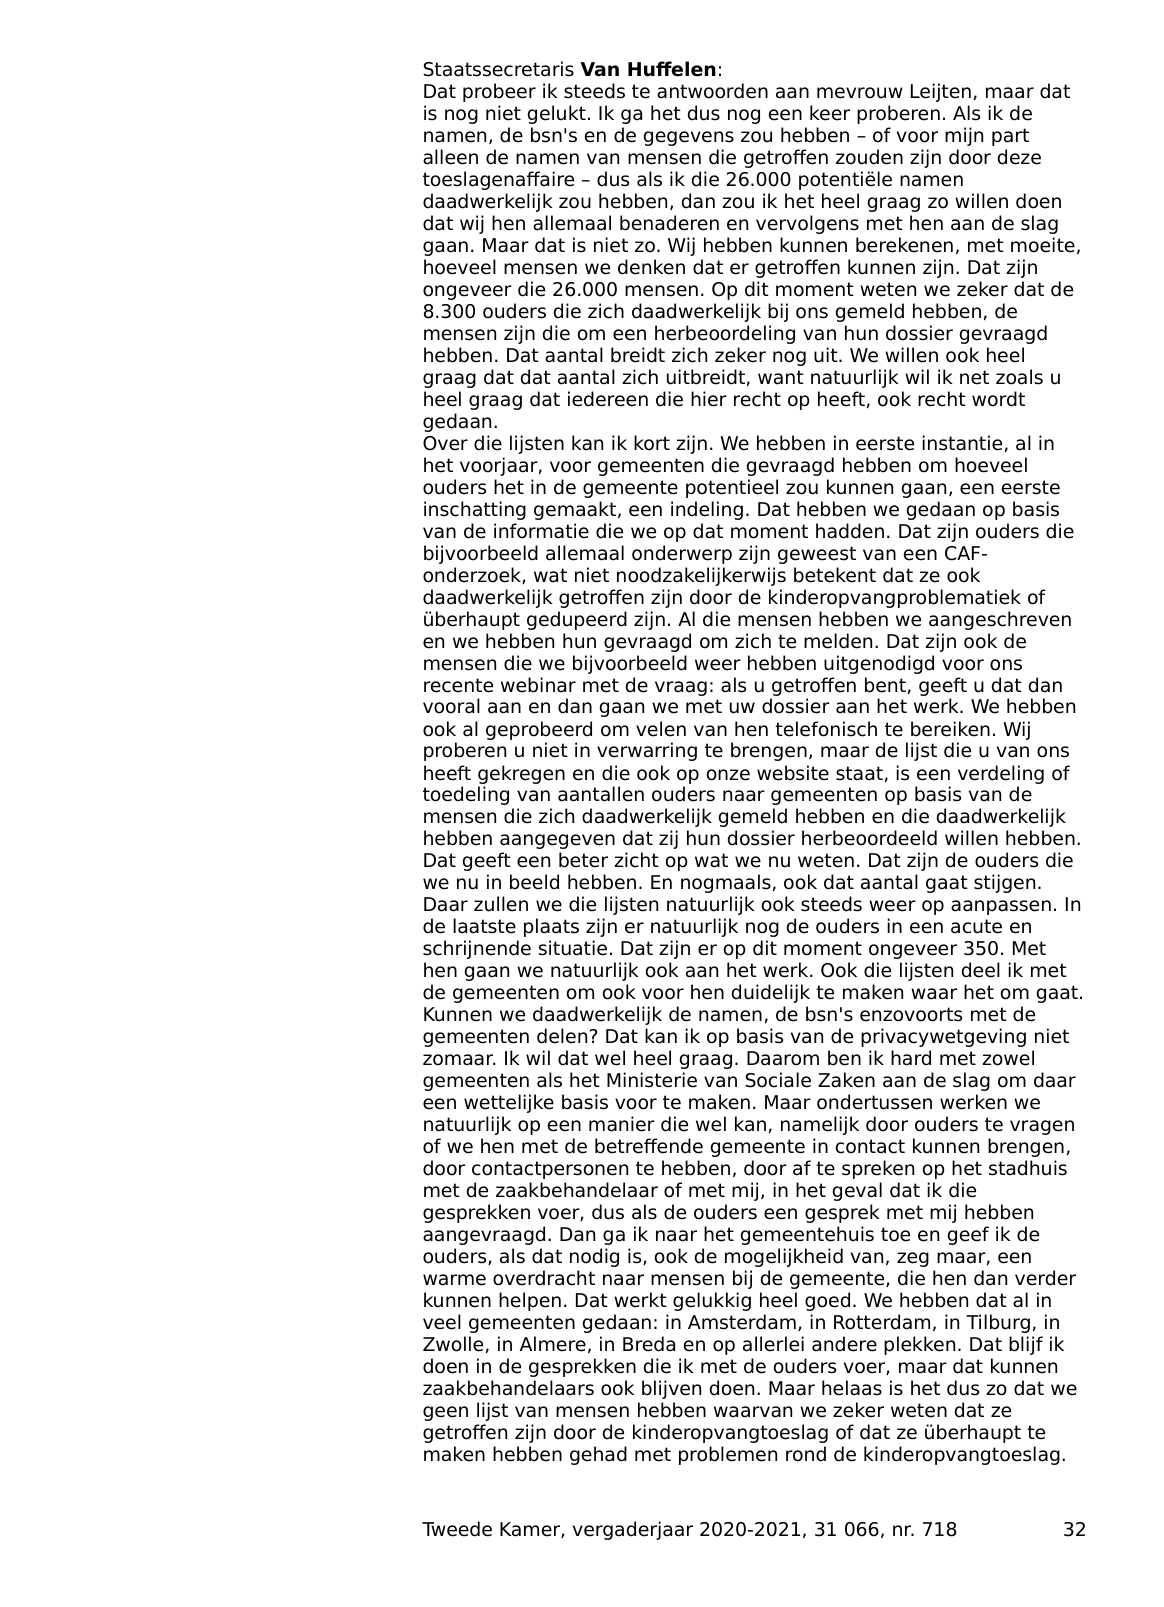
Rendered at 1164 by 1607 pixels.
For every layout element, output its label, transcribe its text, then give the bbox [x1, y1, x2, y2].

text Dat probeer ik steeds te antwoorden aan mevrouw Leijten, maar dat is nog niet gelukt. Ik ga het dus nog een keer proberen. Als ik de namen, de bsn's en de gegevens zou hebben – of voor mijn part alleen de namen van mensen die getroffen zouden zijn door deze toeslagenaffaire – dus als ik die 26.000 potentiële namen daadwerkelijk zou hebben, dan zou ik het heel graag zo willen doen dat wij hen allemaal benaderen en vervolgens met hen aan de slag gaan. Maar dat is niet zo. Wij hebben kunnen berekenen, met moeite, hoeveel mensen we denken dat er getroffen kunnen zijn. Dat zijn ongeveer die 26.000 mensen. Op dit moment weten we zeker dat de 8.300 ouders die zich daadwerkelijk bij ons gemeld hebben, de mensen zijn die om een herbeoordeling van hun dossier gevraagd hebben. Dat aantal breidt zich zeker nog uit. We willen ook heel graag dat dat aantal zich uitbreidt, want natuurlijk wil ik net zoals u heel graag dat iedereen die hier recht op heeft, ook recht wordt gedaan. [422, 81, 1087, 433]
text Staatssecretaris Van Huffelen: [422, 59, 1087, 81]
text Over die lijsten kan ik kort zijn. We hebben in eerste instantie, al in het voorjaar, voor gemeenten die gevraagd hebben om hoeveel ouders het in de gemeente potentieel zou kunnen gaan, een eerste inschatting gemaakt, een indeling. Dat hebben we gedaan op basis van de informatie die we op dat moment hadden. Dat zijn ouders die bijvoorbeeld allemaal onderwerp zijn geweest van een CAF-onderzoek, wat niet noodzakelijkerwijs betekent dat ze ook daadwerkelijk getroffen zijn door de kinderopvangproblematiek of überhaupt gedupeerd zijn. Al die mensen hebben we aangeschreven en we hebben hun gevraagd om zich te melden. Dat zijn ook de mensen die we bijvoorbeeld weer hebben uitgenodigd voor ons recente webinar met de vraag: als u getroffen bent, geeft u dat dan vooral aan en dan gaan we met uw dossier aan het werk. We hebben ook al geprobeerd om velen van hen telefonisch te bereiken. Wij proberen u niet in verwarring te brengen, maar de lijst die u van ons heeft gekregen en die ook op onze website staat, is een verdeling of toedeling van aantallen ouders naar gemeenten op basis van de mensen die zich daadwerkelijk gemeld hebben en die daadwerkelijk hebben aangegeven dat zij hun dossier herbeoordeeld willen hebben. Dat geeft een beter zicht op wat we nu weten. Dat zijn de ouders die we nu in beeld hebben. En nogmaals, ook dat aantal gaat stijgen. Daar zullen we die lijsten natuurlijk ook steeds weer op aanpassen. In de laatste plaats zijn er natuurlijk nog de ouders in een acute en schrijnende situatie. Dat zijn er op dit moment ongeveer 350. Met hen gaan we natuurlijk ook aan het werk. Ook die lijsten deel ik met de gemeenten om ook voor hen duidelijk te maken waar het om gaat. [422, 433, 1087, 1004]
text Kunnen we daadwerkelijk de namen, de bsn's enzovoorts met de gemeenten delen? Dat kan ik op basis van de privacywetgeving niet zomaar. Ik wil dat wel heel graag. Daarom ben ik hard met zowel gemeenten als het Ministerie van Sociale Zaken aan de slag om daar een wettelijke basis voor te maken. Maar ondertussen werken we natuurlijk op een manier die wel kan, namelijk door ouders te vragen of we hen met de betreffende gemeente in contact kunnen brengen, door contactpersonen te hebben, door af te spreken op het stadhuis met de zaakbehandelaar of met mij, in het geval dat ik die gesprekken voer, dus als de ouders een gesprek met mij hebben aangevraagd. Dan ga ik naar het gemeentehuis toe en geef ik de ouders, als dat nodig is, ook de mogelijkheid van, zeg maar, een warme overdracht naar mensen bij de gemeente, die hen dan verder kunnen helpen. Dat werkt gelukkig heel goed. We hebben dat al in veel gemeenten gedaan: in Amsterdam, in Rotterdam, in Tilburg, in Zwolle, in Almere, in Breda en op allerlei andere plekken. Dat blijf ik doen in de gesprekken die ik met de ouders voer, maar dat kunnen zaakbehandelaars ook blijven doen. Maar helaas is het dus zo dat we geen lijst van mensen hebben waarvan we zeker weten dat ze getroffen zijn door de kinderopvangtoeslag of dat ze überhaupt te maken hebben gehad met problemen rond de kinderopvangtoeslag. [422, 1004, 1087, 1466]
